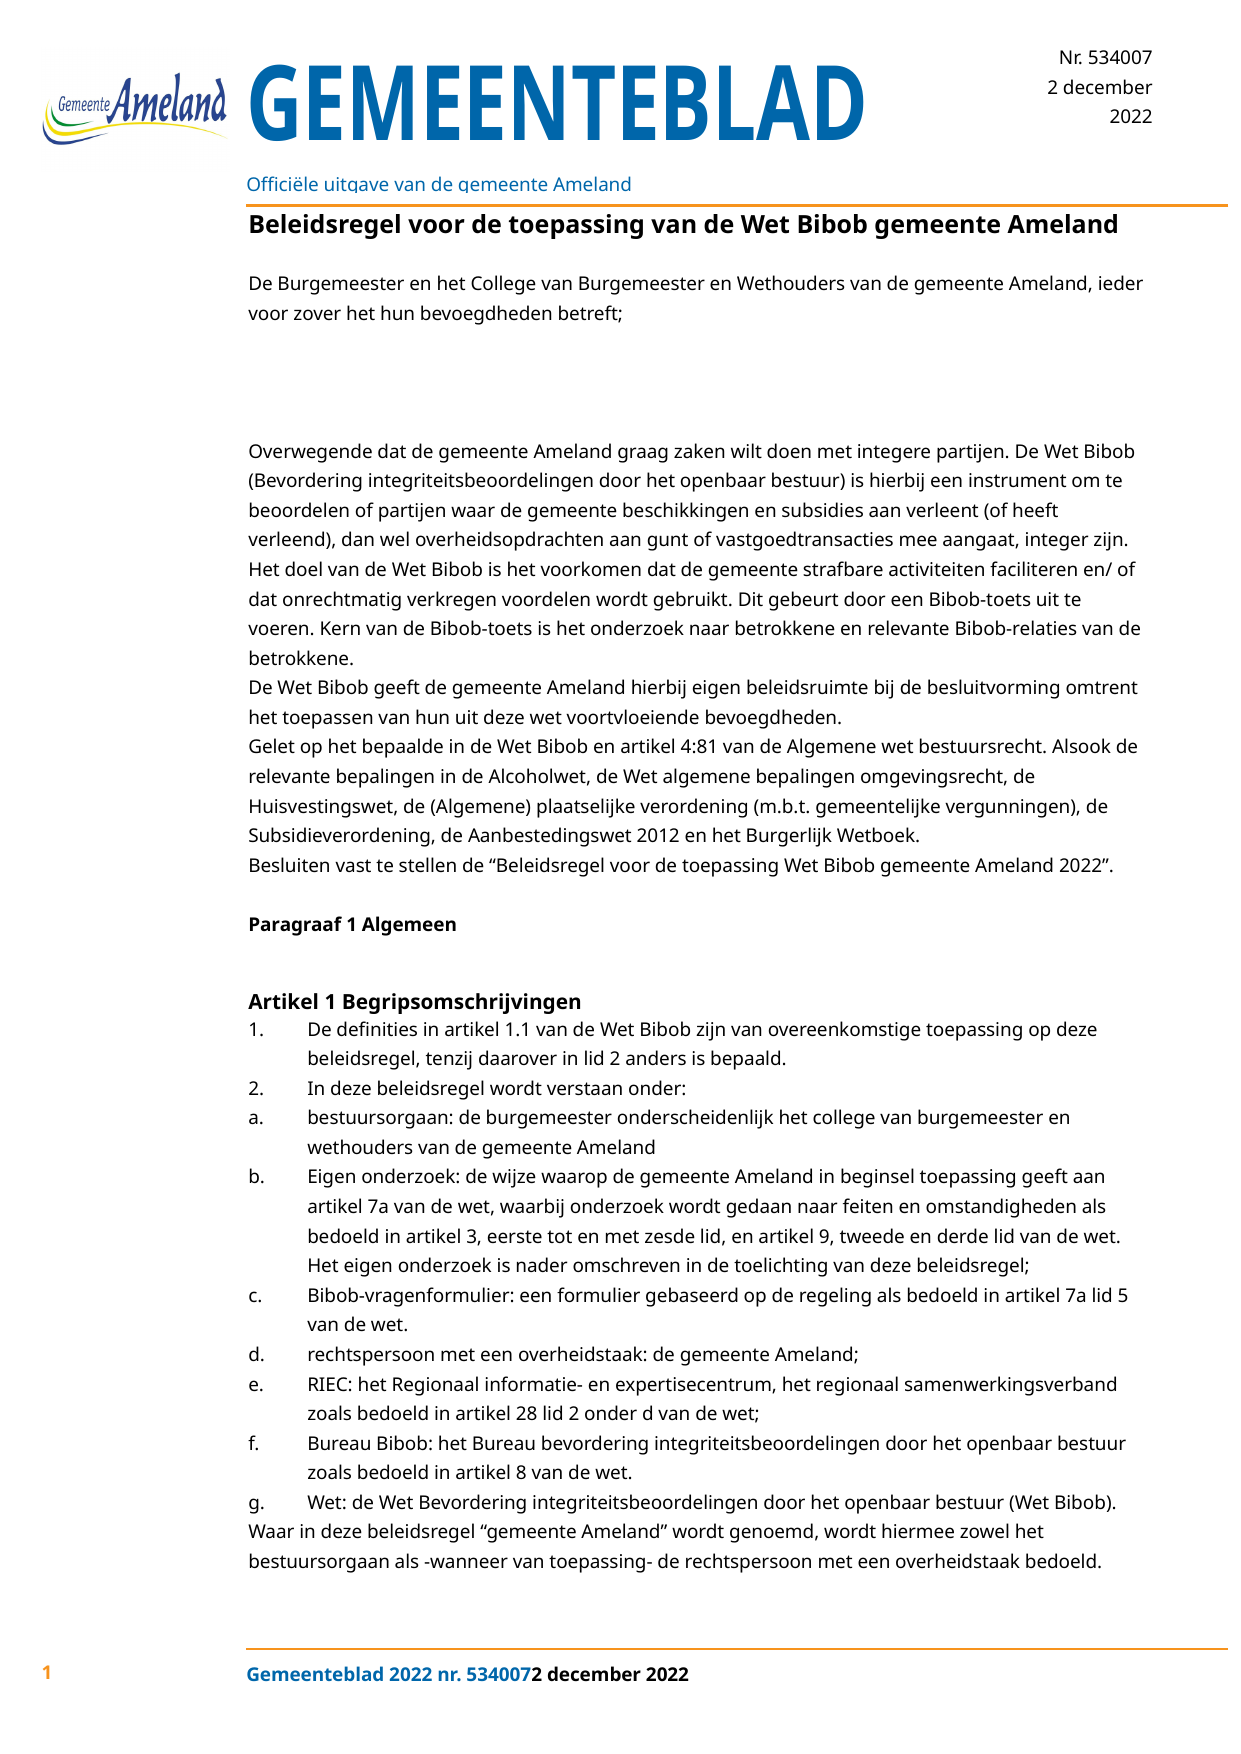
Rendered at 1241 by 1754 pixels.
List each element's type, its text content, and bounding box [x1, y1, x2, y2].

list RIEC: het Regionaal informatie- en expertisecentrum, het regionaal samenwerkingsverband zoals bedoeld in artikel 28 lid 2 onder d van de wet; [248, 1371, 1152, 1426]
text Gelet op het bepaalde in de Wet Bibob en artikel 4:81 van de Algemene wet bestuursrecht. Alsook de relevante bepalingen in de Alcoholwet, de Wet algemene bepalingen omgevingsrecht, de Huisvestingswet, de (Algemene) plaatselijke verordening (m.b.t. gemeentelijke vergunningen), de Subsidieverordening, de Aanbestedingswet 2012 en het Burgerlijk Wetboek. [248, 734, 1152, 848]
text Artikel 1 Begripsomschrijvingen [248, 987, 1152, 1016]
list In deze beleidsregel wordt verstaan onder: [248, 1075, 1152, 1101]
list De definities in artikel 1.1 van de Wet Bibob zijn van overeenkomstige toepassing op deze beleidsregel, tenzij daarover in lid 2 anders is bepaald. [248, 1016, 1152, 1071]
text Het doel van de Wet Bibob is het voorkomen dat de gemeente strafbare activiteiten faciliteren en/ of dat onrechtmatig verkregen voordelen wordt gebruikt. Dit gebeurt door een Bibob-toets uit te voeren. Kern van de Bibob-toets is het onderzoek naar betrokkene en relevante Bibob-relaties van de betrokkene. [248, 556, 1152, 671]
text De Burgemeester en het College van Burgemeester en Wethouders van de gemeente Ameland, ieder voor zover het hun bevoegdheden betreft; [248, 270, 1152, 326]
list bestuursorgaan: de burgemeester onderscheidenlijk het college van burgemeester en wethouders van de gemeente Ameland [248, 1104, 1152, 1160]
list Eigen onderzoek: de wijze waarop de gemeente Ameland in beginsel toepassing geeft aan artikel 7a van de wet, waarbij onderzoek wordt gedaan naar feiten en omstandigheden als bedoeld in artikel 3, eerste tot en met zesde lid, en artikel 9, tweede en derde lid van de wet. Het eigen onderzoek is nader omschreven in de toelichting van deze beleidsregel; [248, 1164, 1152, 1278]
picture [41, 47, 231, 172]
text Beleidsregel voor de toepassing van de Wet Bibob gemeente Ameland [248, 207, 1152, 241]
list Bibob-vragenformulier: een formulier gebaseerd op de regeling als bedoeld in artikel 7a lid 5 van de wet. [248, 1282, 1152, 1337]
text Waar in deze beleidsregel “gemeente Ameland” wordt genoemd, wordt hiermee zowel het bestuursorgaan als -wanneer van toepassing- de rechtspersoon met een overheidstaak bedoeld. [248, 1519, 1152, 1574]
text De Wet Bibob geeft de gemeente Ameland hierbij eigen beleidsruimte bij de besluitvorming omtrent het toepassen van hun uit deze wet voortvloeiende bevoegdheden. [248, 674, 1152, 730]
text Overwegende dat de gemeente Ameland graag zaken wilt doen met integere partijen. De Wet Bibob (Bevordering integriteitsbeoordelingen door het openbaar bestuur) is hierbij een instrument om te beoordelen of partijen waar de gemeente beschikkingen en subsidies aan verleent (of heeft verleend), dan wel overheidsopdrachten aan gunt of vastgoedtransacties mee aangaat, integer zijn. [248, 438, 1152, 552]
list Wet: de Wet Bevordering integriteitsbeoordelingen door het openbaar bestuur (Wet Bibob). [248, 1489, 1152, 1515]
text Besluiten vast te stellen de “Beleidsregel voor de toepassing Wet Bibob gemeente Ameland 2022”. [248, 852, 1152, 878]
text Paragraaf 1 Algemeen [248, 911, 1152, 937]
list Bureau Bibob: het Bureau bevordering integriteitsbeoordelingen door het openbaar bestuur zoals bedoeld in artikel 8 van de wet. [248, 1430, 1152, 1485]
list rechtspersoon met een overheidstaak: de gemeente Ameland; [248, 1341, 1152, 1367]
